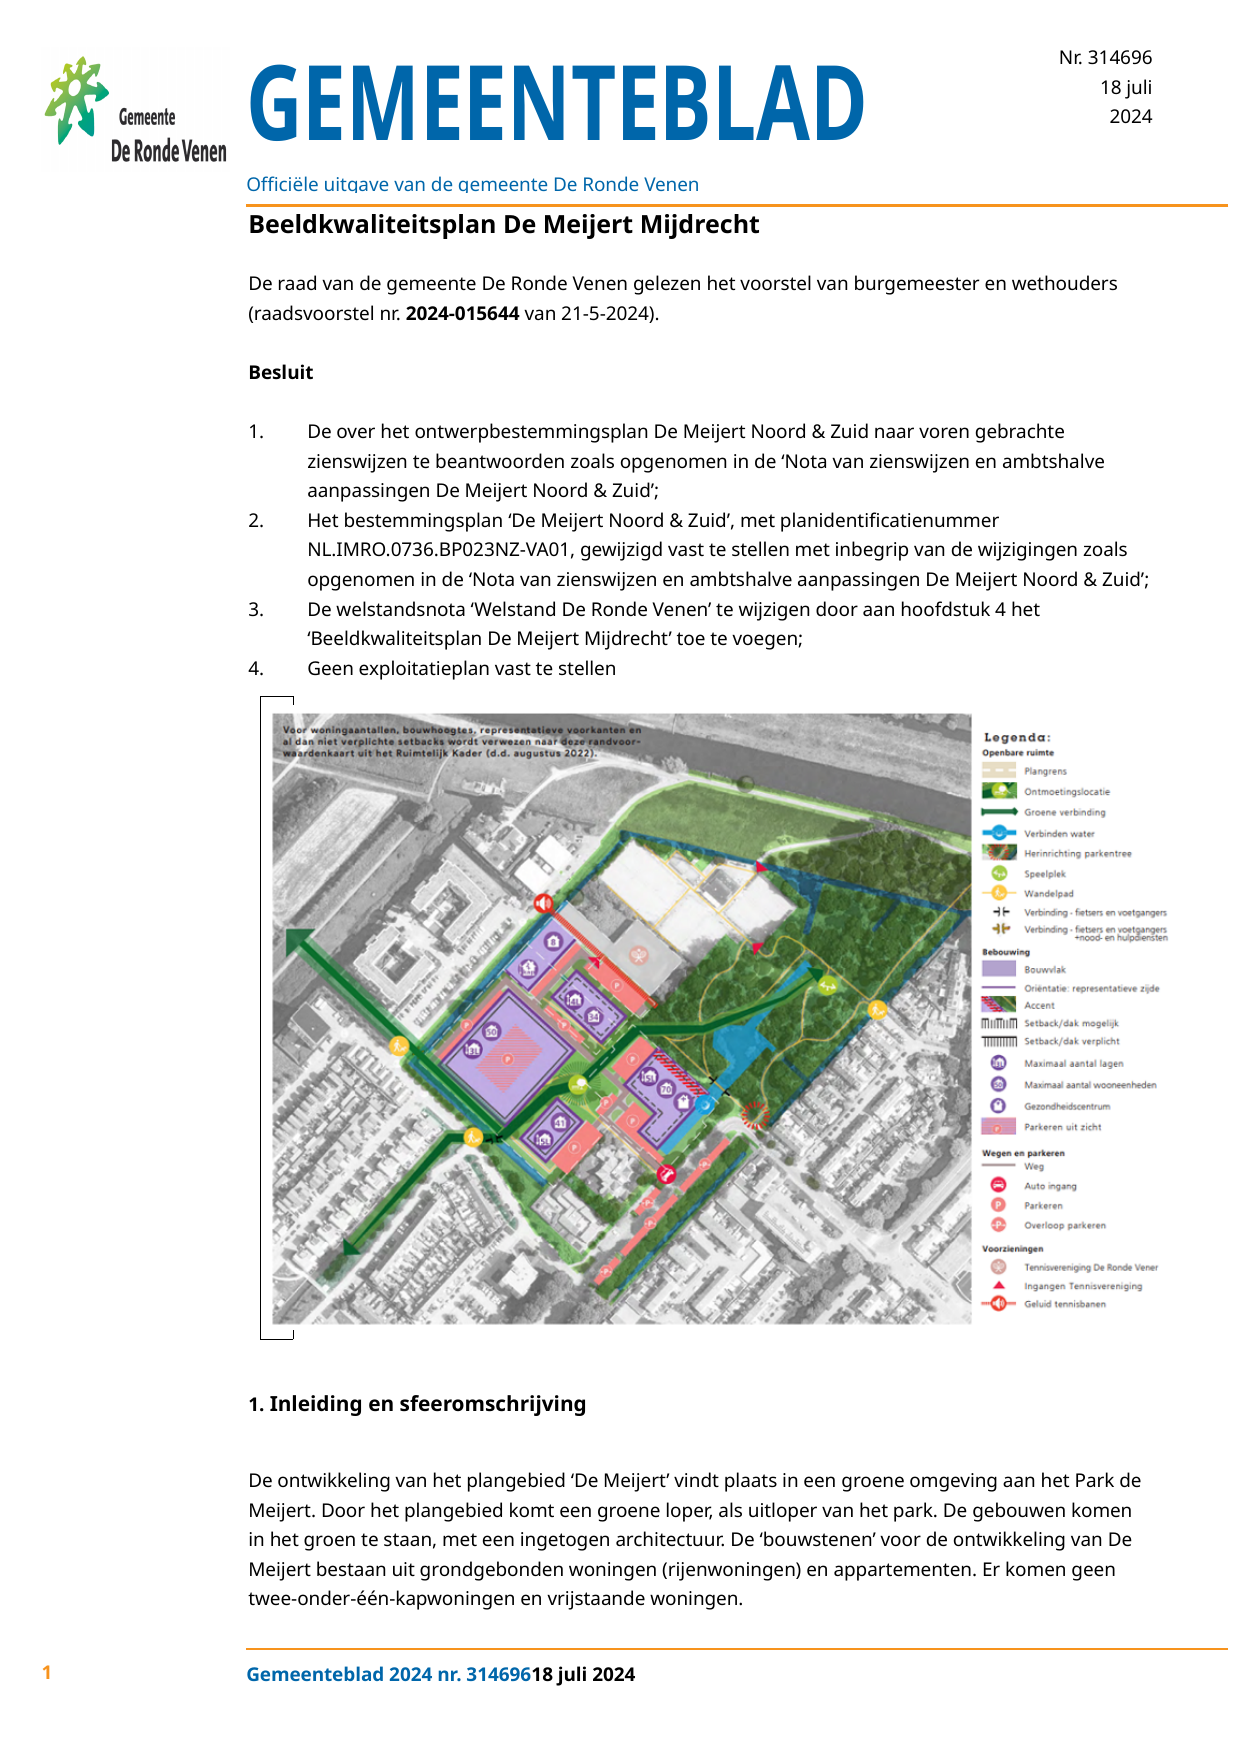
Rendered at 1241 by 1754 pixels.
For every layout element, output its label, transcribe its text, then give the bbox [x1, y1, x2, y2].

text Beeldkwaliteitsplan De Meijert Mijdrecht [248, 207, 1152, 241]
text 1. Inleiding en sfeeromschrijving [248, 1389, 1152, 1418]
list De over het ontwerpbestemmingsplan De Meijert Noord & Zuid naar voren gebrachte zienswijzen te beantwoorden zoals opgenomen in de ‘Nota van zienswijzen en ambtshalve aanpassingen De Meijert Noord & Zuid’; [248, 418, 1152, 503]
text Besluit [248, 359, 1152, 385]
list Geen exploitatieplan vast te stellen [248, 655, 1152, 681]
list Het bestemmingsplan ‘De Meijert Noord & Zuid’, met planidentificatienummer NL.IMRO.0736.BP023NZ-VA01, gewijzigd vast te stellen met inbegrip van de wijzigingen zoals opgenomen in de ‘Nota van zienswijzen en ambtshalve aanpassingen De Meijert Noord & Zuid’; [248, 507, 1152, 592]
picture [41, 47, 231, 172]
list De welstandsnota ‘Welstand De Ronde Venen’ te wijzigen door aan hoofdstuk 4 het ‘Beeldkwaliteitsplan De Meijert Mijdrecht’ toe te voegen; [248, 596, 1152, 651]
text De raad van de gemeente De Ronde Venen gelezen het voorstel van burgemeester en wethouders (raadsvoorstel nr. 2024-015644 van 21-5-2024). [248, 270, 1152, 326]
text De ontwikkeling van het plangebied ‘De Meijert’ vindt plaats in een groene omgeving aan het Park de Meijert. Door het plangebied komt een groene loper, als uitloper van het park. De gebouwen komen in het groen te staan, met een ingetogen architectuur. De ‘bouwstenen’ voor de ontwikkeling van De Meijert bestaan uit grondgebonden woningen (rijenwoningen) en appartementen. Er komen geen twee-onder-één-kapwoningen en vrijstaande woningen. [248, 1467, 1152, 1611]
picture [268, 705, 1173, 1330]
